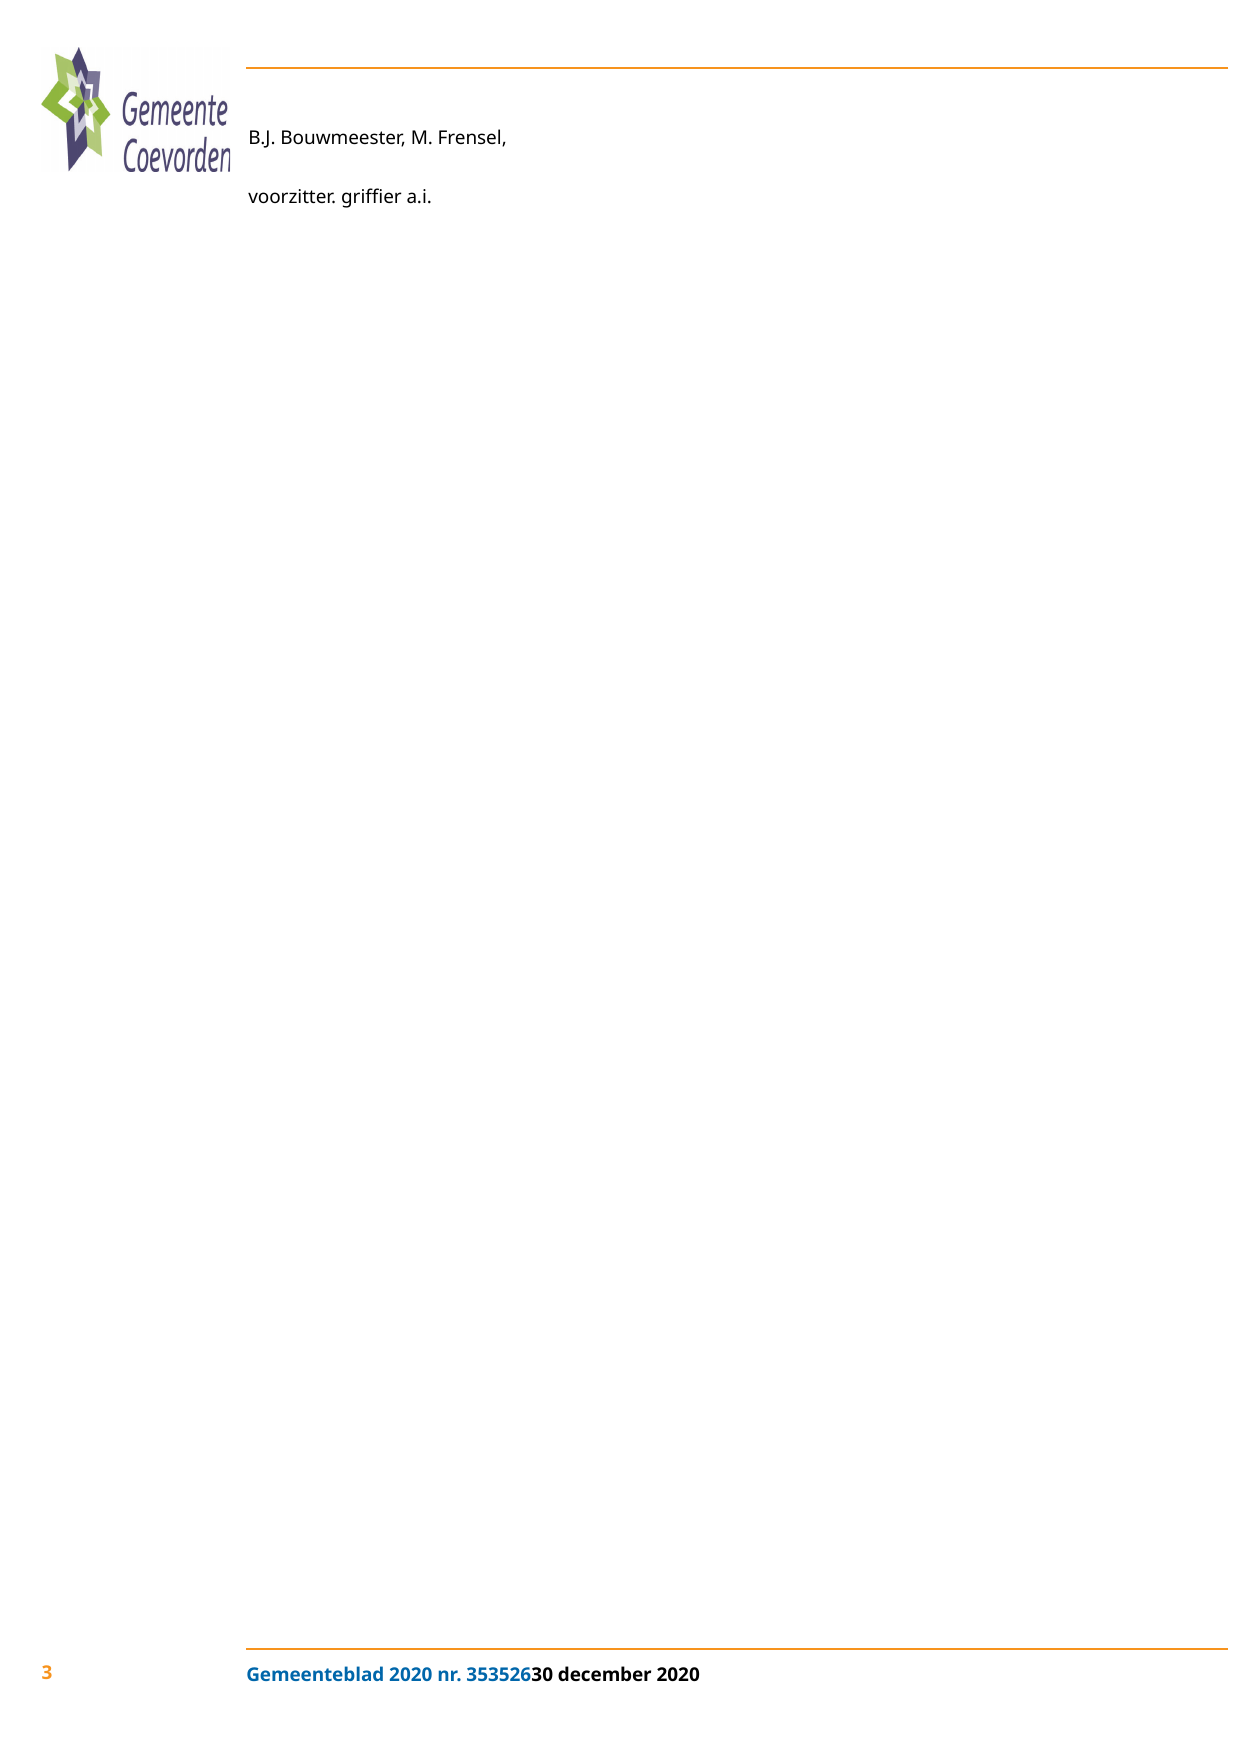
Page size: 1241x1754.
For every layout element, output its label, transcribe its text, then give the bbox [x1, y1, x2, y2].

text voorzitter. griffier a.i. [248, 183, 1152, 209]
text B.J. Bouwmeester, M. Frensel, [248, 124, 1152, 150]
picture [41, 47, 231, 172]
